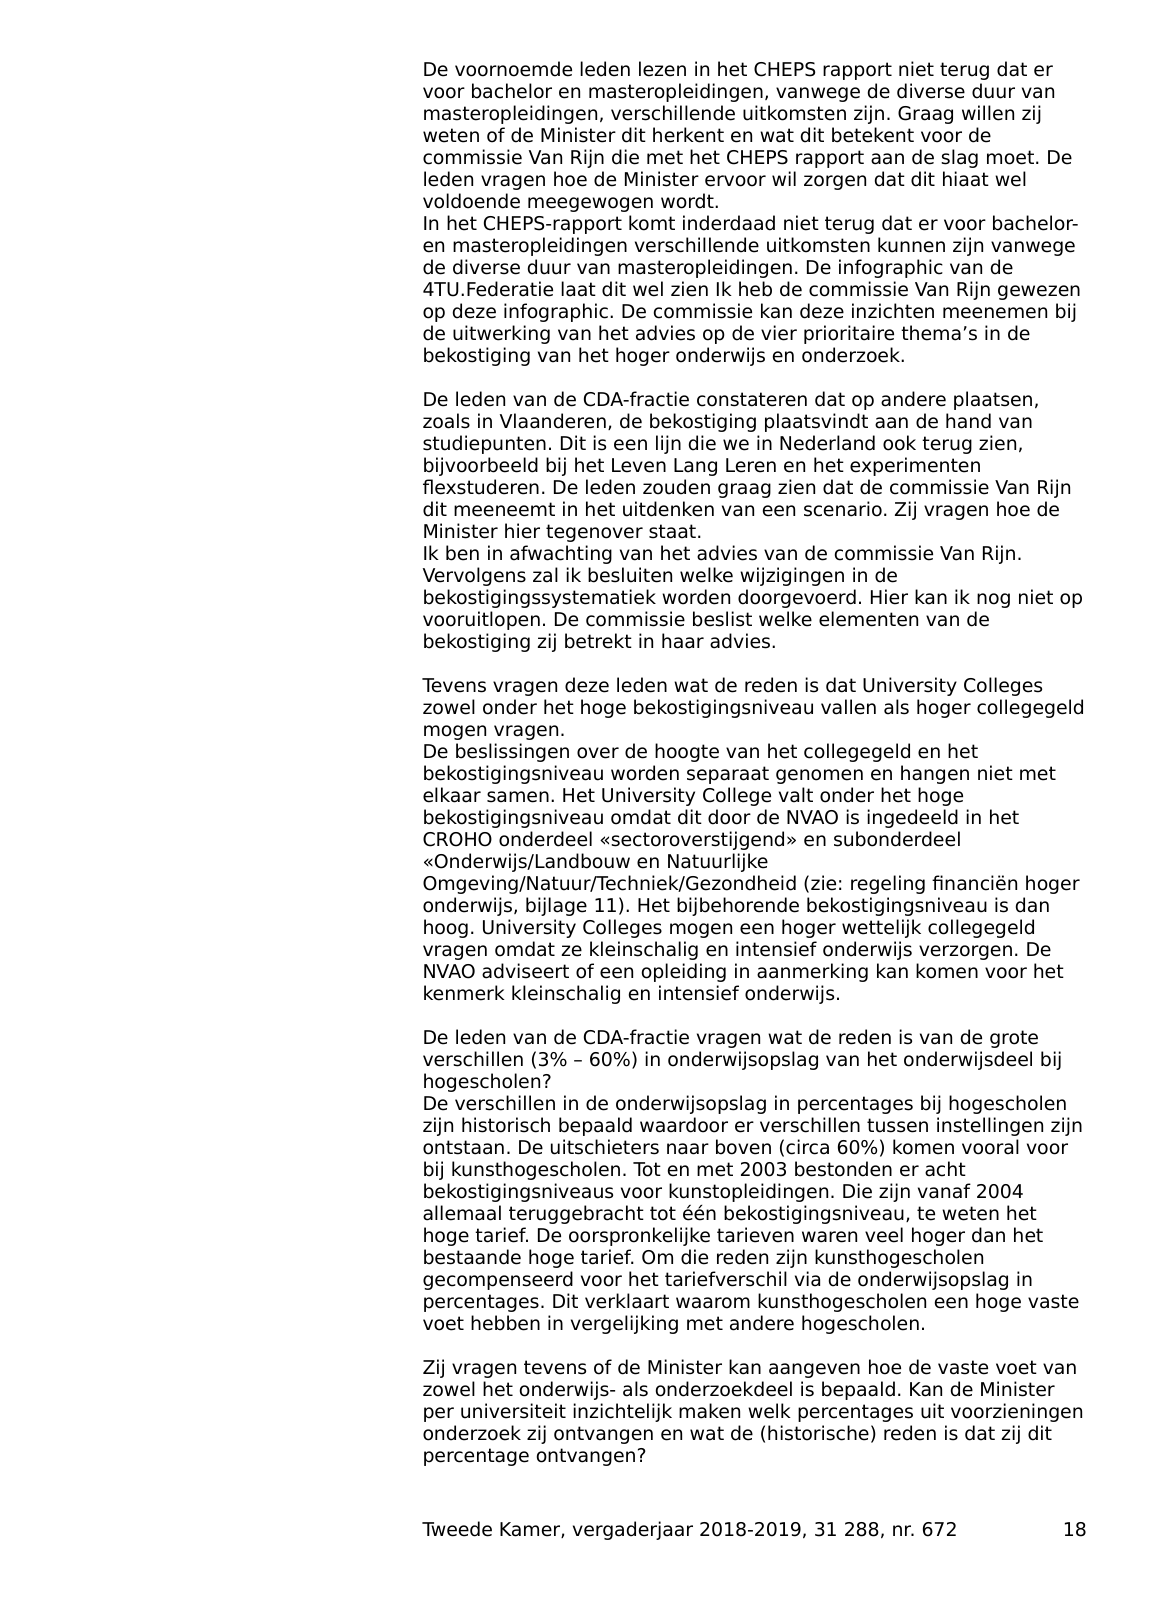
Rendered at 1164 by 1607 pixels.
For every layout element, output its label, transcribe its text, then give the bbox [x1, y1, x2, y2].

text In het CHEPS-rapport komt inderdaad niet terug dat er voor bachelor- en masteropleidingen verschillende uitkomsten kunnen zijn vanwege de diverse duur van masteropleidingen. De infographic van de 4TU.Federatie laat dit wel zien Ik heb de commissie Van Rijn gewezen op deze infographic. De commissie kan deze inzichten meenemen bij de uitwerking van het advies op de vier prioritaire thema’s in de bekostiging van het hoger onderwijs en onderzoek. [422, 213, 1087, 367]
text De voornoemde leden lezen in het CHEPS rapport niet terug dat er voor bachelor en masteropleidingen, vanwege de diverse duur van masteropleidingen, verschillende uitkomsten zijn. Graag willen zij weten of de Minister dit herkent en wat dit betekent voor de commissie Van Rijn die met het CHEPS rapport aan de slag moet. De leden vragen hoe de Minister ervoor wil zorgen dat dit hiaat wel voldoende meegewogen wordt. [422, 59, 1087, 213]
text De verschillen in de onderwijsopslag in percentages bij hogescholen zijn historisch bepaald waardoor er verschillen tussen instellingen zijn ontstaan. De uitschieters naar boven (circa 60%) komen vooral voor bij kunsthogescholen. Tot en met 2003 bestonden er acht bekostigingsniveaus voor kunstopleidingen. Die zijn vanaf 2004 allemaal teruggebracht tot één bekostigingsniveau, te weten het hoge tarief. De oorspronkelijke tarieven waren veel hoger dan het bestaande hoge tarief. Om die reden zijn kunsthogescholen gecompenseerd voor het tariefverschil via de onderwijsopslag in percentages. Dit verklaart waarom kunsthogescholen een hoge vaste voet hebben in vergelijking met andere hogescholen. [422, 1093, 1087, 1334]
text De leden van de CDA-fractie constateren dat op andere plaatsen, zoals in Vlaanderen, de bekostiging plaatsvindt aan de hand van studiepunten. Dit is een lijn die we in Nederland ook terug zien, bijvoorbeeld bij het Leven Lang Leren en het experimenten flexstuderen. De leden zouden graag zien dat de commissie Van Rijn dit meeneemt in het uitdenken van een scenario. Zij vragen hoe de Minister hier tegenover staat. [422, 389, 1087, 543]
text Tevens vragen deze leden wat de reden is dat University Colleges zowel onder het hoge bekostigingsniveau vallen als hoger collegegeld mogen vragen. [422, 675, 1087, 741]
text Ik ben in afwachting van het advies van de commissie Van Rijn. Vervolgens zal ik besluiten welke wijzigingen in de bekostigingssystematiek worden doorgevoerd. Hier kan ik nog niet op vooruitlopen. De commissie beslist welke elementen van de bekostiging zij betrekt in haar advies. [422, 543, 1087, 653]
text De leden van de CDA-fractie vragen wat de reden is van de grote verschillen (3% – 60%) in onderwijsopslag van het onderwijsdeel bij hogescholen? [422, 1027, 1087, 1093]
text Zij vragen tevens of de Minister kan aangeven hoe de vaste voet van zowel het onderwijs- als onderzoekdeel is bepaald. Kan de Minister per universiteit inzichtelijk maken welk percentages uit voorzieningen onderzoek zij ontvangen en wat de (historische) reden is dat zij dit percentage ontvangen? [422, 1357, 1087, 1467]
text De beslissingen over de hoogte van het collegegeld en het bekostigingsniveau worden separaat genomen en hangen niet met elkaar samen. Het University College valt onder het hoge bekostigingsniveau omdat dit door de NVAO is ingedeeld in het CROHO onderdeel «sectoroverstijgend» en subonderdeel «Onderwijs/Landbouw en Natuurlijke Omgeving/Natuur/Techniek/Gezondheid (zie: regeling financiën hoger onderwijs, bijlage 11). Het bijbehorende bekostigingsniveau is dan hoog. University Colleges mogen een hoger wettelijk collegegeld vragen omdat ze kleinschalig en intensief onderwijs verzorgen. De NVAO adviseert of een opleiding in aanmerking kan komen voor het kenmerk kleinschalig en intensief onderwijs. [422, 741, 1087, 1004]
